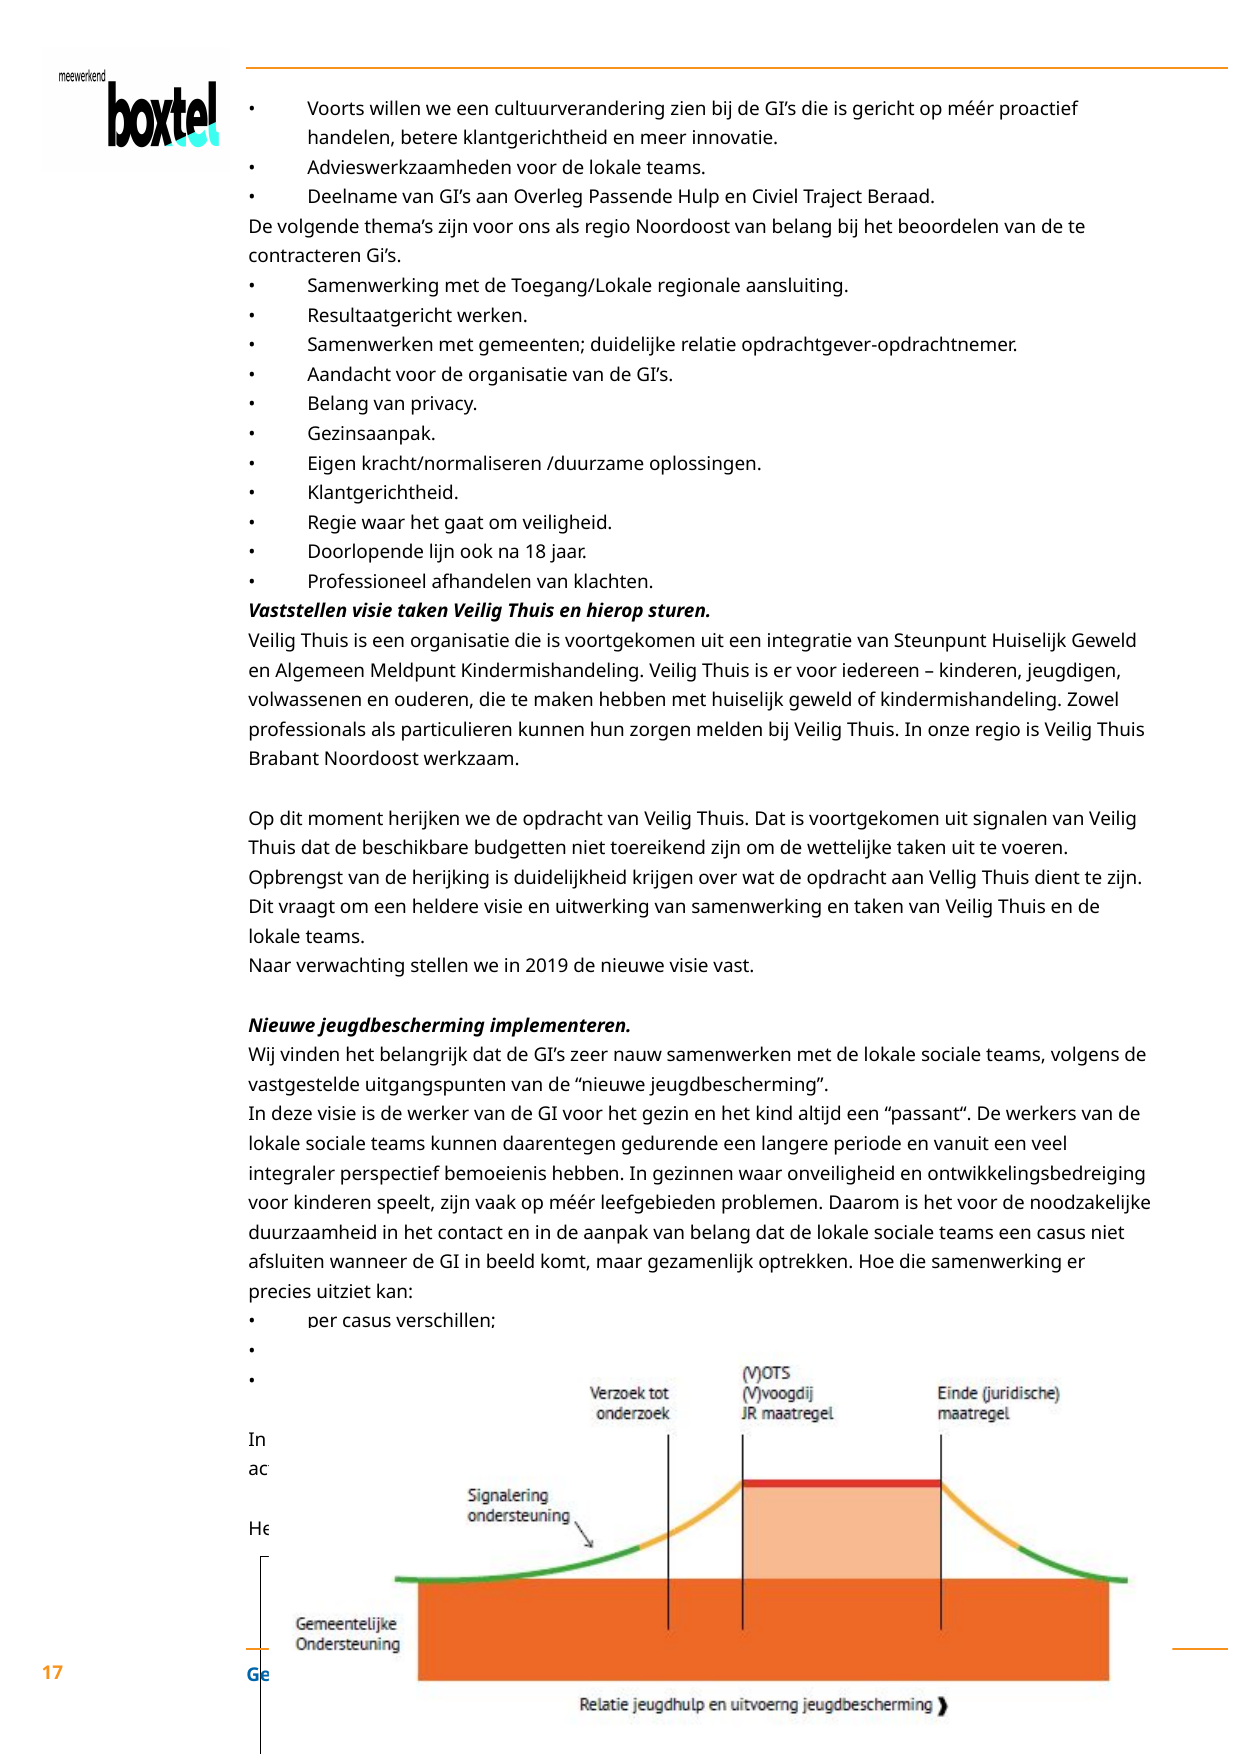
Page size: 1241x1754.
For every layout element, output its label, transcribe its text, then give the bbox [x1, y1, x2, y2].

picture [268, 1328, 1173, 1754]
list Eigen kracht/normaliseren /duurzame oplossingen. [248, 450, 1152, 476]
list Deelname van GI’s aan Overleg Passende Hulp en Civiel Traject Beraad. [248, 183, 1152, 209]
text Vaststellen visie taken Veilig Thuis en hierop sturen. [248, 598, 1152, 623]
list Resultaatgericht werken. [248, 302, 1152, 328]
list per casus verschillen; [248, 1308, 1152, 1333]
list Belang van privacy. [248, 391, 1152, 416]
list Klantgerichtheid. [248, 479, 1152, 505]
list Samenwerken met gemeenten; duidelijke relatie opdrachtgever-opdrachtnemer. [248, 331, 1152, 357]
list Regie waar het gaat om veiligheid. [248, 509, 1152, 535]
list Doorlopende lijn ook na 18 jaar. [248, 538, 1152, 564]
list Voorts willen we een cultuurverandering zien bij de GI’s die is gericht op méér proactief handelen, betere klantgerichtheid en meer innovatie. [248, 95, 1152, 150]
list Professioneel afhandelen van klachten. [248, 568, 1152, 594]
text Nieuwe jeugdbescherming implementeren. [248, 1012, 1152, 1038]
text Op dit moment herijken we de opdracht van Veilig Thuis. Dat is voortgekomen uit signalen van Veilig Thuis dat de beschikbare budgetten niet toereikend zijn om de wettelijke taken uit te voeren. Opbrengst van de herijking is duidelijkheid krijgen over wat de opdracht aan Vellig Thuis dient te zijn. Dit vraagt om een heldere visie en uitwerking van samenwerking en taken van Veilig Thuis en de lokale teams. [248, 805, 1152, 949]
text Veilig Thuis is een organisatie die is voortgekomen uit een integratie van Steunpunt Huiselijk Geweld en Algemeen Meldpunt Kindermishandeling. Veilig Thuis is er voor iedereen – kinderen, jeugdigen, volwassenen en ouderen, die te maken hebben met huiselijk geweld of kindermishandeling. Zowel professionals als particulieren kunnen hun zorgen melden bij Veilig Thuis. In onze regio is Veilig Thuis Brabant Noordoost werkzaam. [248, 627, 1152, 771]
picture [41, 47, 231, 172]
list Aandacht voor de organisatie van de GI’s. [248, 361, 1152, 387]
text In deze visie is de werker van de GI voor het gezin en het kind altijd een “passant“. De werkers van de lokale sociale teams kunnen daarentegen gedurende een langere periode en vanuit een veel integraler perspectief bemoeienis hebben. In gezinnen waar onveiligheid en ontwikkelingsbedreiging voor kinderen speelt, zijn vaak op méér leefgebieden problemen. Daarom is het voor de noodzakelijke duurzaamheid in het contact en in de aanpak van belang dat de lokale sociale teams een casus niet afsluiten wanneer de GI in beeld komt, maar gezamenlijk optrekken. Hoe die samenwerking er precies uitziet kan: [248, 1101, 1152, 1304]
text Naar verwachting stellen we in 2019 de nieuwe visie vast. [248, 953, 1152, 978]
list Gezinsaanpak. [248, 420, 1152, 446]
list Advieswerkzaamheden voor de lokale teams. [248, 154, 1152, 180]
list Samenwerking met de Toegang/Lokale regionale aansluiting. [248, 272, 1152, 298]
text Wij vinden het belangrijk dat de GI’s zeer nauw samenwerken met de lokale sociale teams, volgens de vastgestelde uitgangspunten van de “nieuwe jeugdbescherming”. [248, 1041, 1152, 1097]
text De volgende thema’s zijn voor ons als regio Noordoost van belang bij het beoordelen van de te contracteren Gi’s. [248, 213, 1152, 268]
